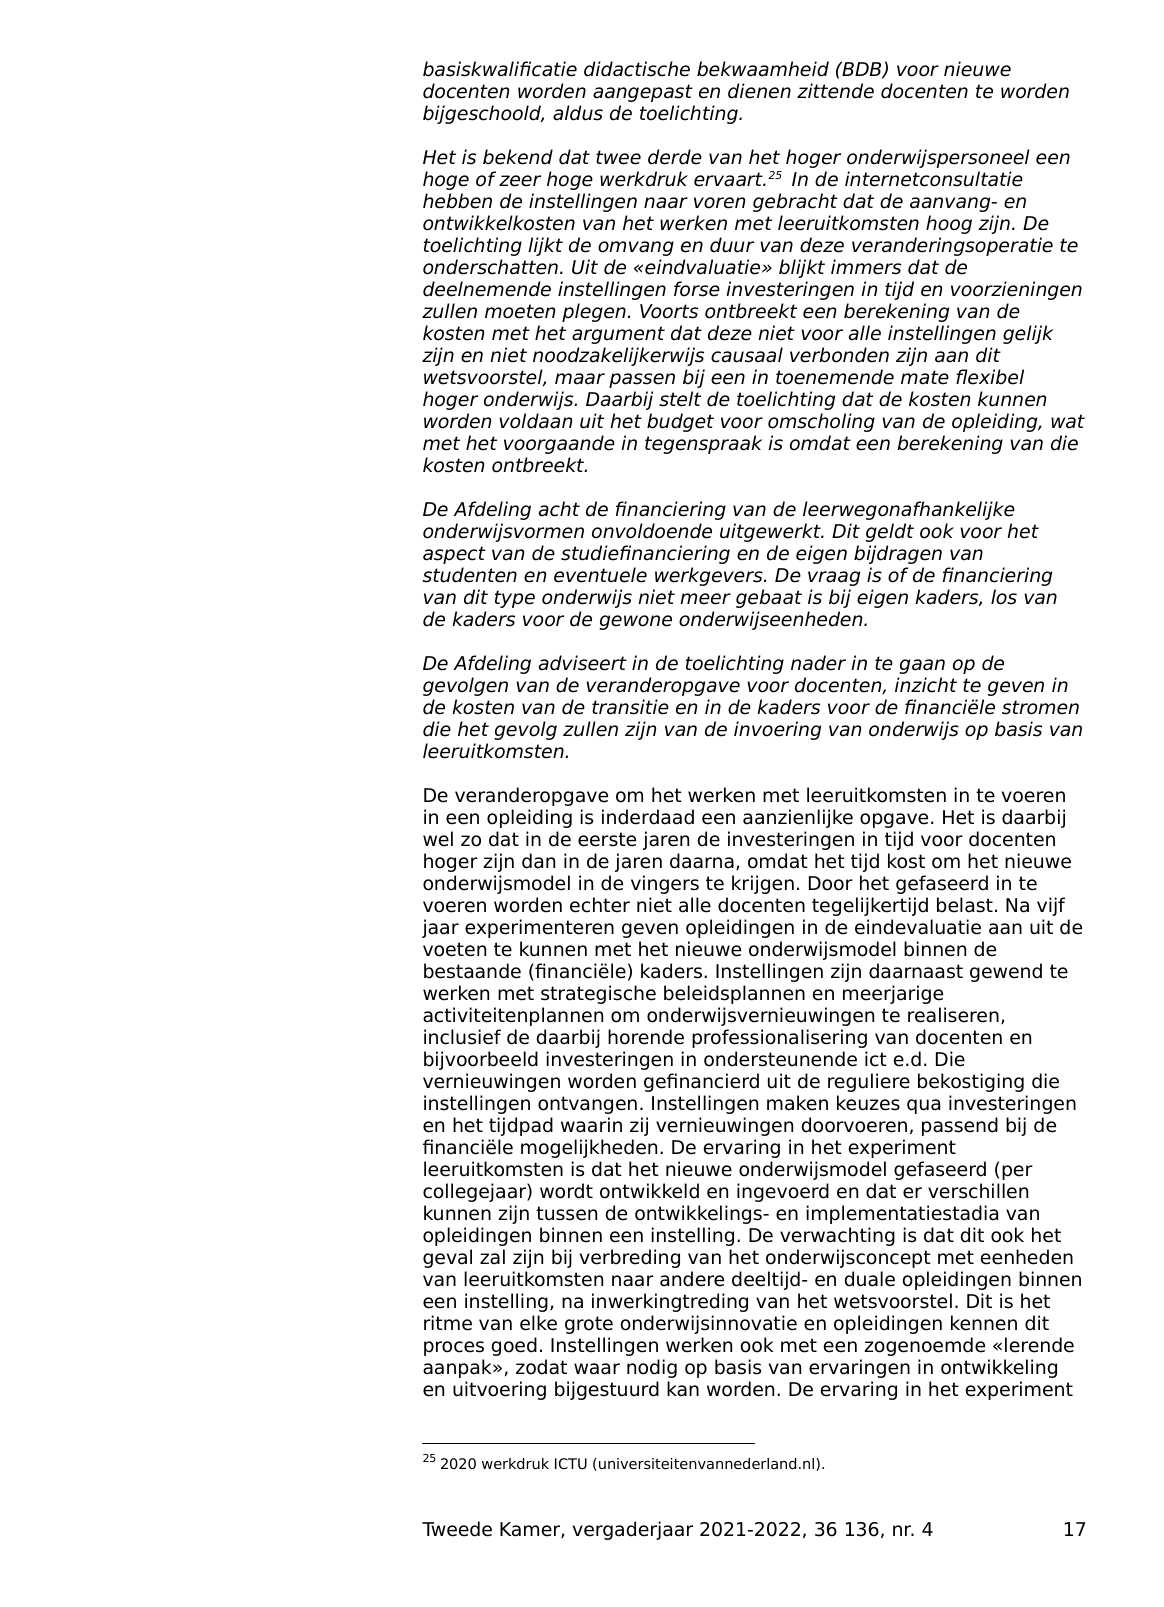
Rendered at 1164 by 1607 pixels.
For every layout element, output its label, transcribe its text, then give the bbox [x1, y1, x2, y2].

text Het is bekend dat twee derde van het hoger onderwijspersoneel een hoge of zeer hoge werkdruk ervaart. In de internetconsultatie hebben de instellingen naar voren gebracht dat de aanvang- en ontwikkelkosten van het werken met leeruitkomsten hoog zijn. De toelichting lijkt de omvang en duur van deze veranderingsoperatie te onderschatten. Uit de «eindvaluatie» blijkt immers dat de deelnemende instellingen forse investeringen in tijd en voorzieningen zullen moeten plegen. Voorts ontbreekt een berekening van de kosten met het argument dat deze niet voor alle instellingen gelijk zijn en niet noodzakelijkerwijs causaal verbonden zijn aan dit wetsvoorstel, maar passen bij een in toenemende mate flexibel hoger onderwijs. Daarbij stelt de toelichting dat de kosten kunnen worden voldaan uit het budget voor omscholing van de opleiding, wat met het voorgaande in tegenspraak is omdat een berekening van die kosten ontbreekt. [422, 147, 1087, 477]
text De Afdeling acht de financiering van de leerwegonafhankelijke onderwijsvormen onvoldoende uitgewerkt. Dit geldt ook voor het aspect van de studiefinanciering en de eigen bijdragen van studenten en eventuele werkgevers. De vraag is of de financiering van dit type onderwijs niet meer gebaat is bij eigen kaders, los van de kaders voor de gewone onderwijseenheden. [422, 499, 1087, 631]
text De veranderopgave om het werken met leeruitkomsten in te voeren in een opleiding is inderdaad een aanzienlijke opgave. Het is daarbij wel zo dat in de eerste jaren de investeringen in tijd voor docenten hoger zijn dan in de jaren daarna, omdat het tijd kost om het nieuwe onderwijsmodel in de vingers te krijgen. Door het gefaseerd in te voeren worden echter niet alle docenten tegelijkertijd belast. Na vijf jaar experimenteren geven opleidingen in de eindevaluatie aan uit de voeten te kunnen met het nieuwe onderwijsmodel binnen de bestaande (financiële) kaders. Instellingen zijn daarnaast gewend te werken met strategische beleidsplannen en meerjarige activiteitenplannen om onderwijsvernieuwingen te realiseren, inclusief de daarbij horende professionalisering van docenten en bijvoorbeeld investeringen in ondersteunende ict e.d. Die vernieuwingen worden gefinancierd uit de reguliere bekostiging die instellingen ontvangen. Instellingen maken keuzes qua investeringen en het tijdpad waarin zij vernieuwingen doorvoeren, passend bij de financiële mogelijkheden. De ervaring in het experiment leeruitkomsten is dat het nieuwe onderwijsmodel gefaseerd (per collegejaar) wordt ontwikkeld en ingevoerd en dat er verschillen kunnen zijn tussen de ontwikkelings- en implementatiestadia van opleidingen binnen een instelling. De verwachting is dat dit ook het geval zal zijn bij verbreding van het onderwijsconcept met eenheden van leeruitkomsten naar andere deeltijd- en duale opleidingen binnen een instelling, na inwerkingtreding van het wetsvoorstel. Dit is het ritme van elke grote onderwijsinnovatie en opleidingen kennen dit proces goed. Instellingen werken ook met een zogenoemde «lerende aanpak», zodat waar nodig op basis van ervaringen in ontwikkeling en uitvoering bijgestuurd kan worden. De ervaring in het experiment [422, 785, 1087, 1401]
text 2020 werkdruk ICTU (universiteitenvannederland.nl). [422, 1452, 1087, 1474]
text De Afdeling adviseert in de toelichting nader in te gaan op de gevolgen van de veranderopgave voor docenten, inzicht te geven in de kosten van de transitie en in de kaders voor de financiële stromen die het gevolg zullen zijn van de invoering van onderwijs op basis van leeruitkomsten. [422, 653, 1087, 763]
text basiskwalificatie didactische bekwaamheid (BDB) voor nieuwe docenten worden aangepast en dienen zittende docenten te worden bijgeschoold, aldus de toelichting. [422, 59, 1087, 125]
